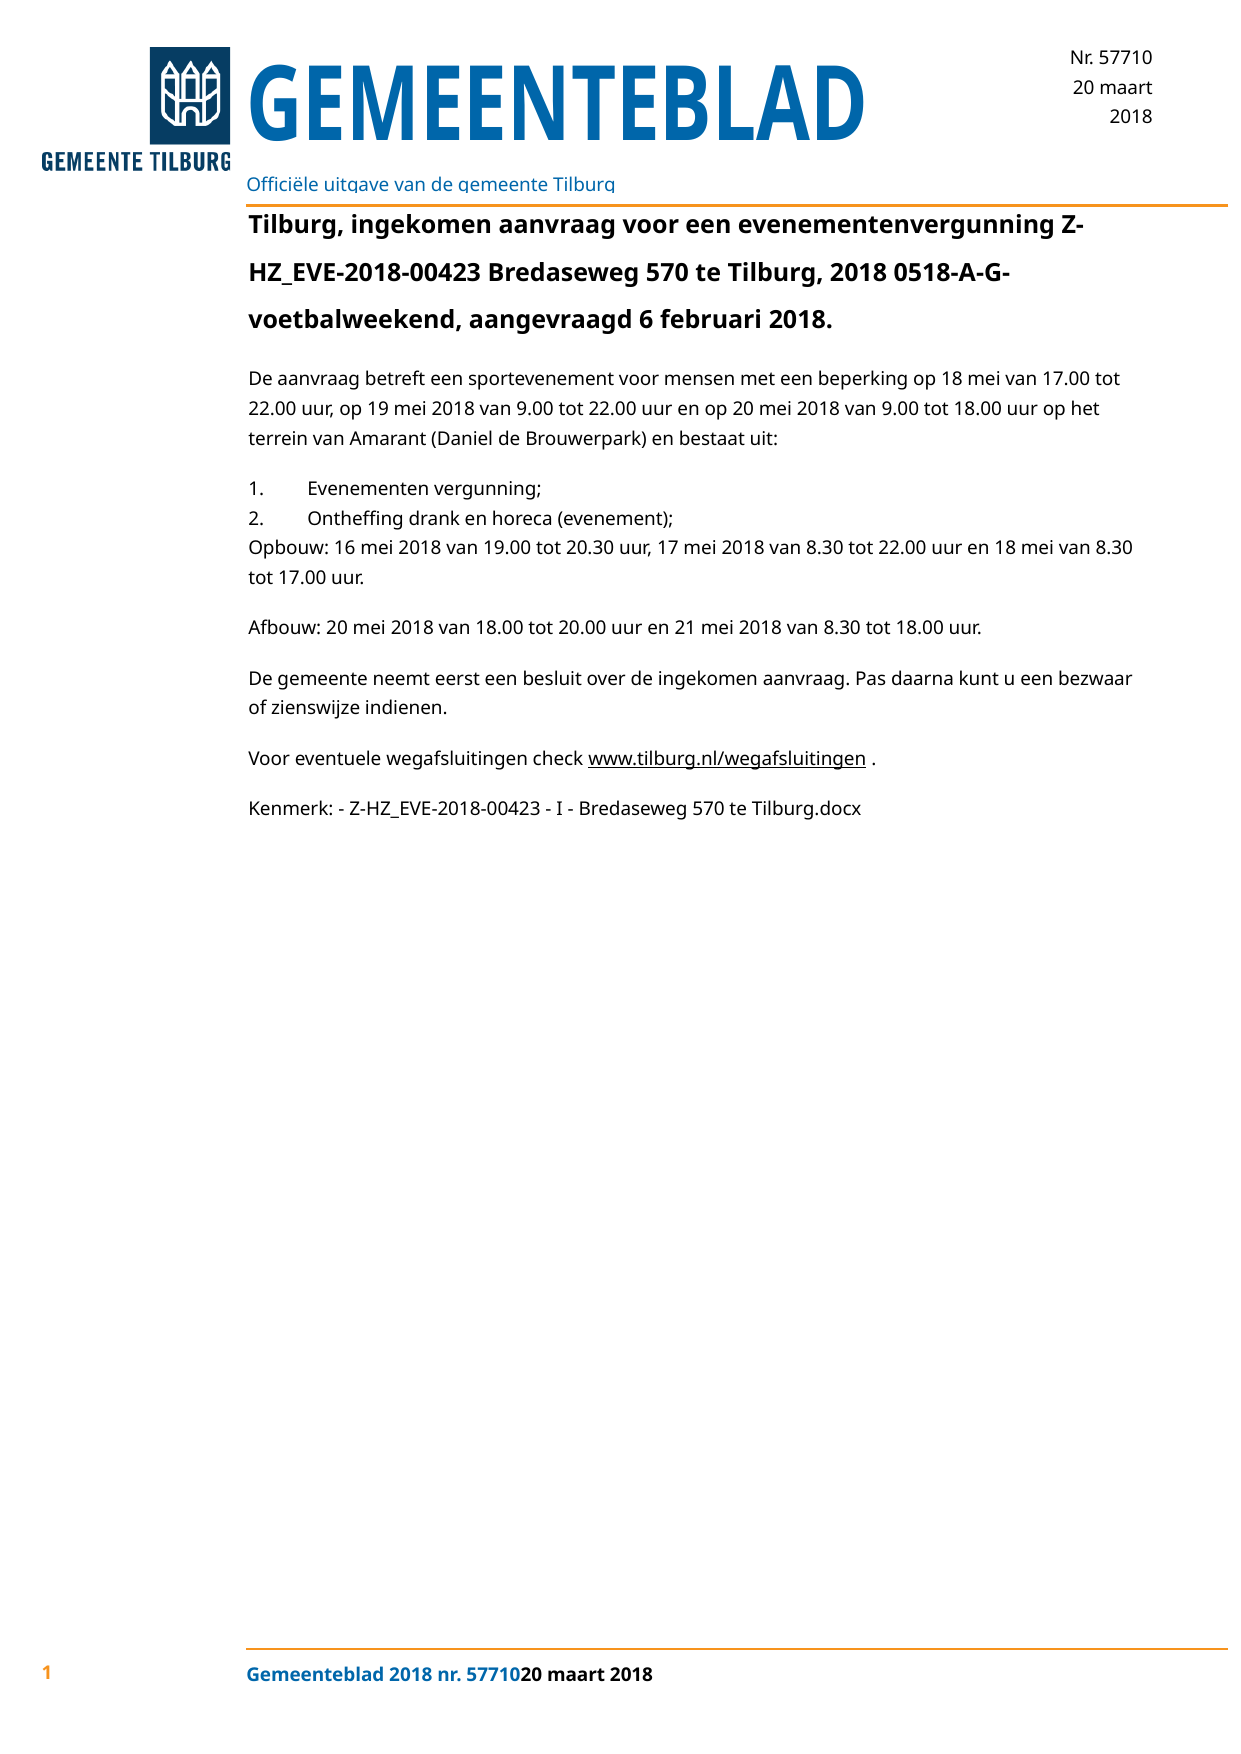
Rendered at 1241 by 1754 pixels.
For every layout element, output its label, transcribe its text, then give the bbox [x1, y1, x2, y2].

list Evenementen vergunning; [248, 475, 1152, 501]
text De aanvraag betreft een sportevenement voor mensen met een beperking op 18 mei van 17.00 tot 22.00 uur, op 19 mei 2018 van 9.00 tot 22.00 uur en op 20 mei 2018 van 9.00 tot 18.00 uur op het terrein van Amarant (Daniel de Brouwerpark) en bestaat uit: [248, 366, 1152, 450]
text Afbouw: 20 mei 2018 van 18.00 tot 20.00 uur en 21 mei 2018 van 8.30 tot 18.00 uur. [248, 614, 1152, 640]
text Tilburg, ingekomen aanvraag voor een evenementenvergunning Z-HZ_EVE-2018-00423 Bredaseweg 570 te Tilburg, 2018 0518-A-G-voetbalweekend, aangevraagd 6 februari 2018. [248, 207, 1152, 336]
text Voor eventuele wegafsluitingen check www.tilburg.nl/wegafsluitingen . [248, 745, 1152, 770]
text Kenmerk: - Z-HZ_EVE-2018-00423 - I - Bredaseweg 570 te Tilburg.docx [248, 795, 1152, 821]
text Opbouw: 16 mei 2018 van 19.00 tot 20.30 uur, 17 mei 2018 van 8.30 tot 22.00 uur en 18 mei van 8.30 tot 17.00 uur. [248, 534, 1152, 589]
text De gemeente neemt eerst een besluit over de ingekomen aanvraag. Pas daarna kunt u een bezwaar of zienswijze indienen. [248, 665, 1152, 720]
picture [41, 47, 231, 172]
list Ontheffing drank en horeca (evenement); [248, 505, 1152, 530]
